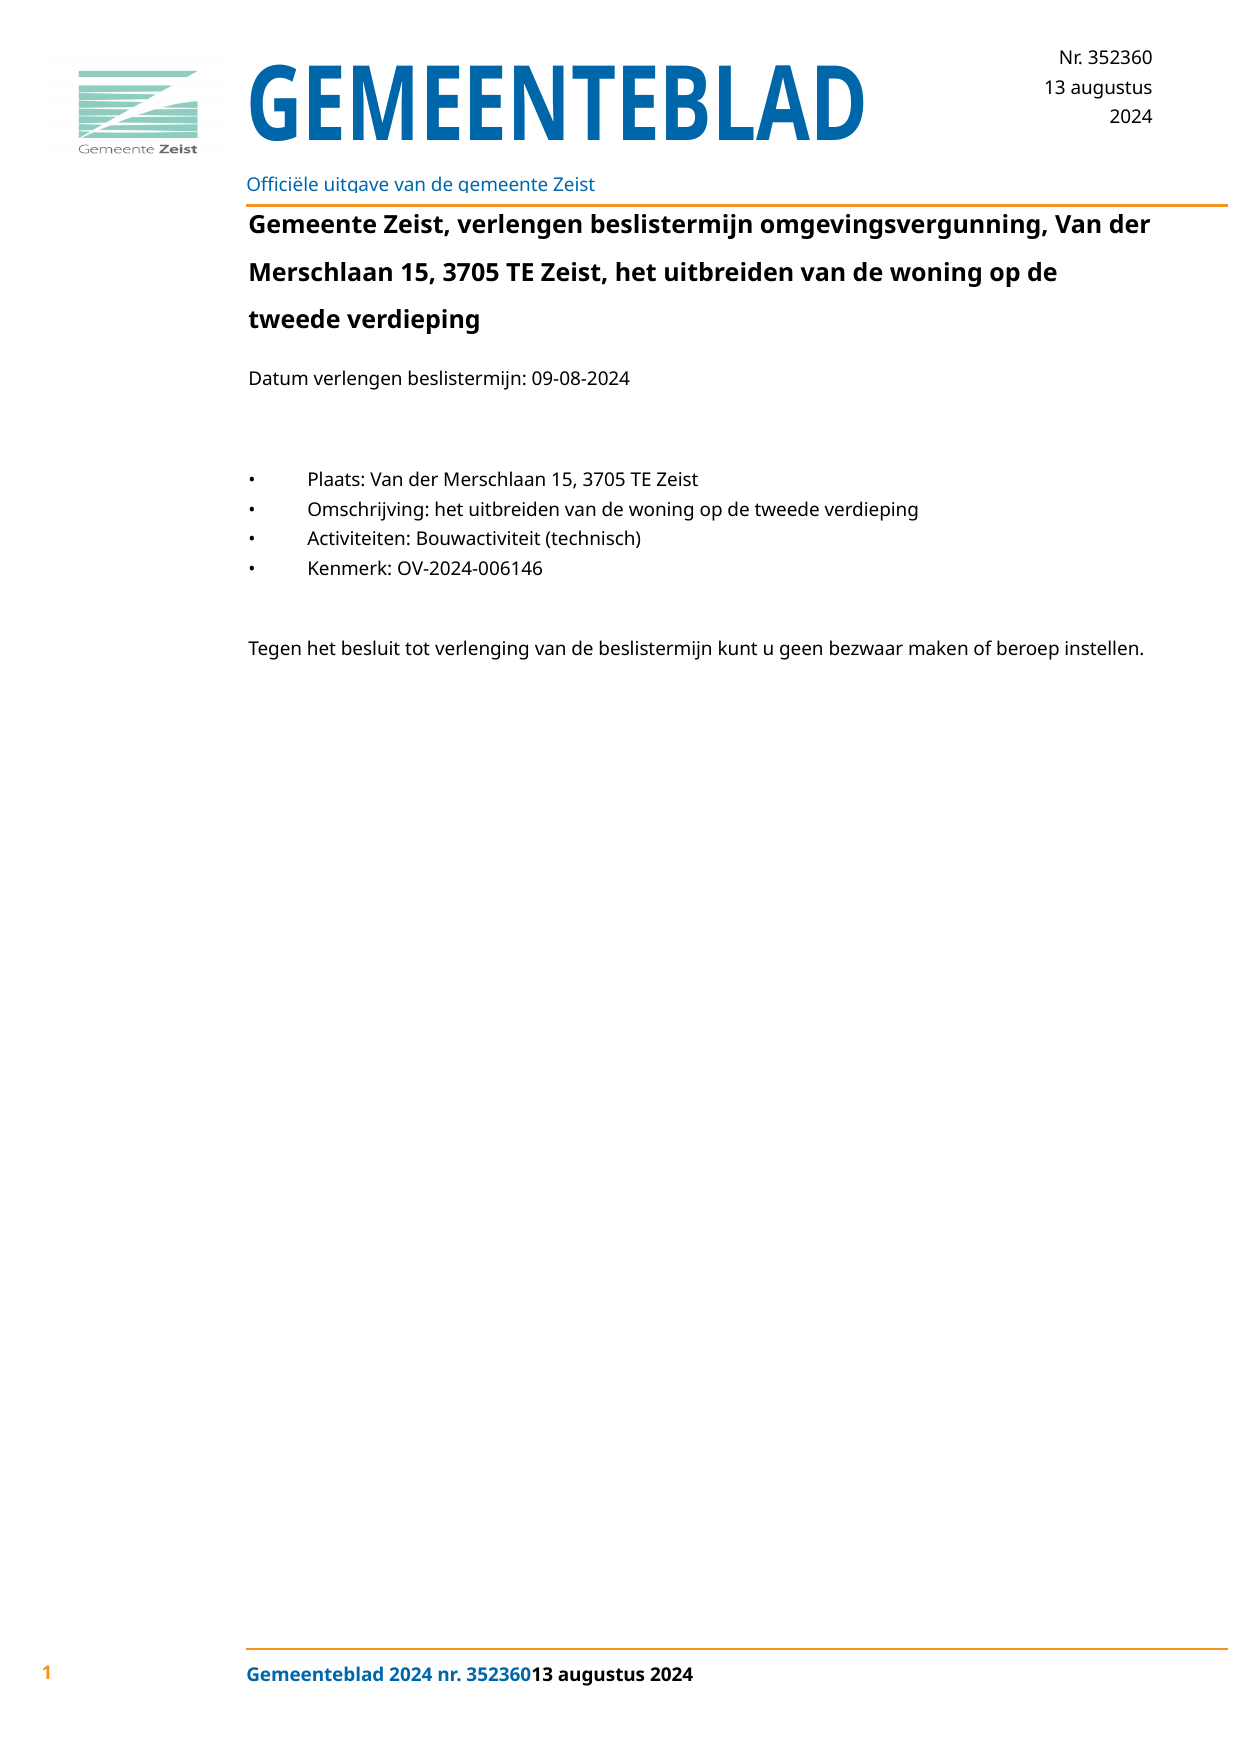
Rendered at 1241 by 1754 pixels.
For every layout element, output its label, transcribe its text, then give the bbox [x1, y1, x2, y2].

list Activiteiten: Bouwactiviteit (technisch) [248, 526, 1152, 551]
list Kenmerk: OV-2024-006146 [248, 555, 1152, 581]
list Omschrijving: het uitbreiden van de woning op de tweede verdieping [248, 496, 1152, 522]
text Datum verlengen beslistermijn: 09-08-2024 [248, 366, 1152, 391]
list Plaats: Van der Merschlaan 15, 3705 TE Zeist [248, 466, 1152, 492]
text Gemeente Zeist, verlengen beslistermijn omgevingsvergunning, Van der Merschlaan 15, 3705 TE Zeist, het uitbreiden van de woning op de tweede verdieping [248, 207, 1152, 336]
picture [41, 47, 231, 172]
text Tegen het besluit tot verlenging van de beslistermijn kunt u geen bezwaar maken of beroep instellen. [248, 635, 1152, 661]
